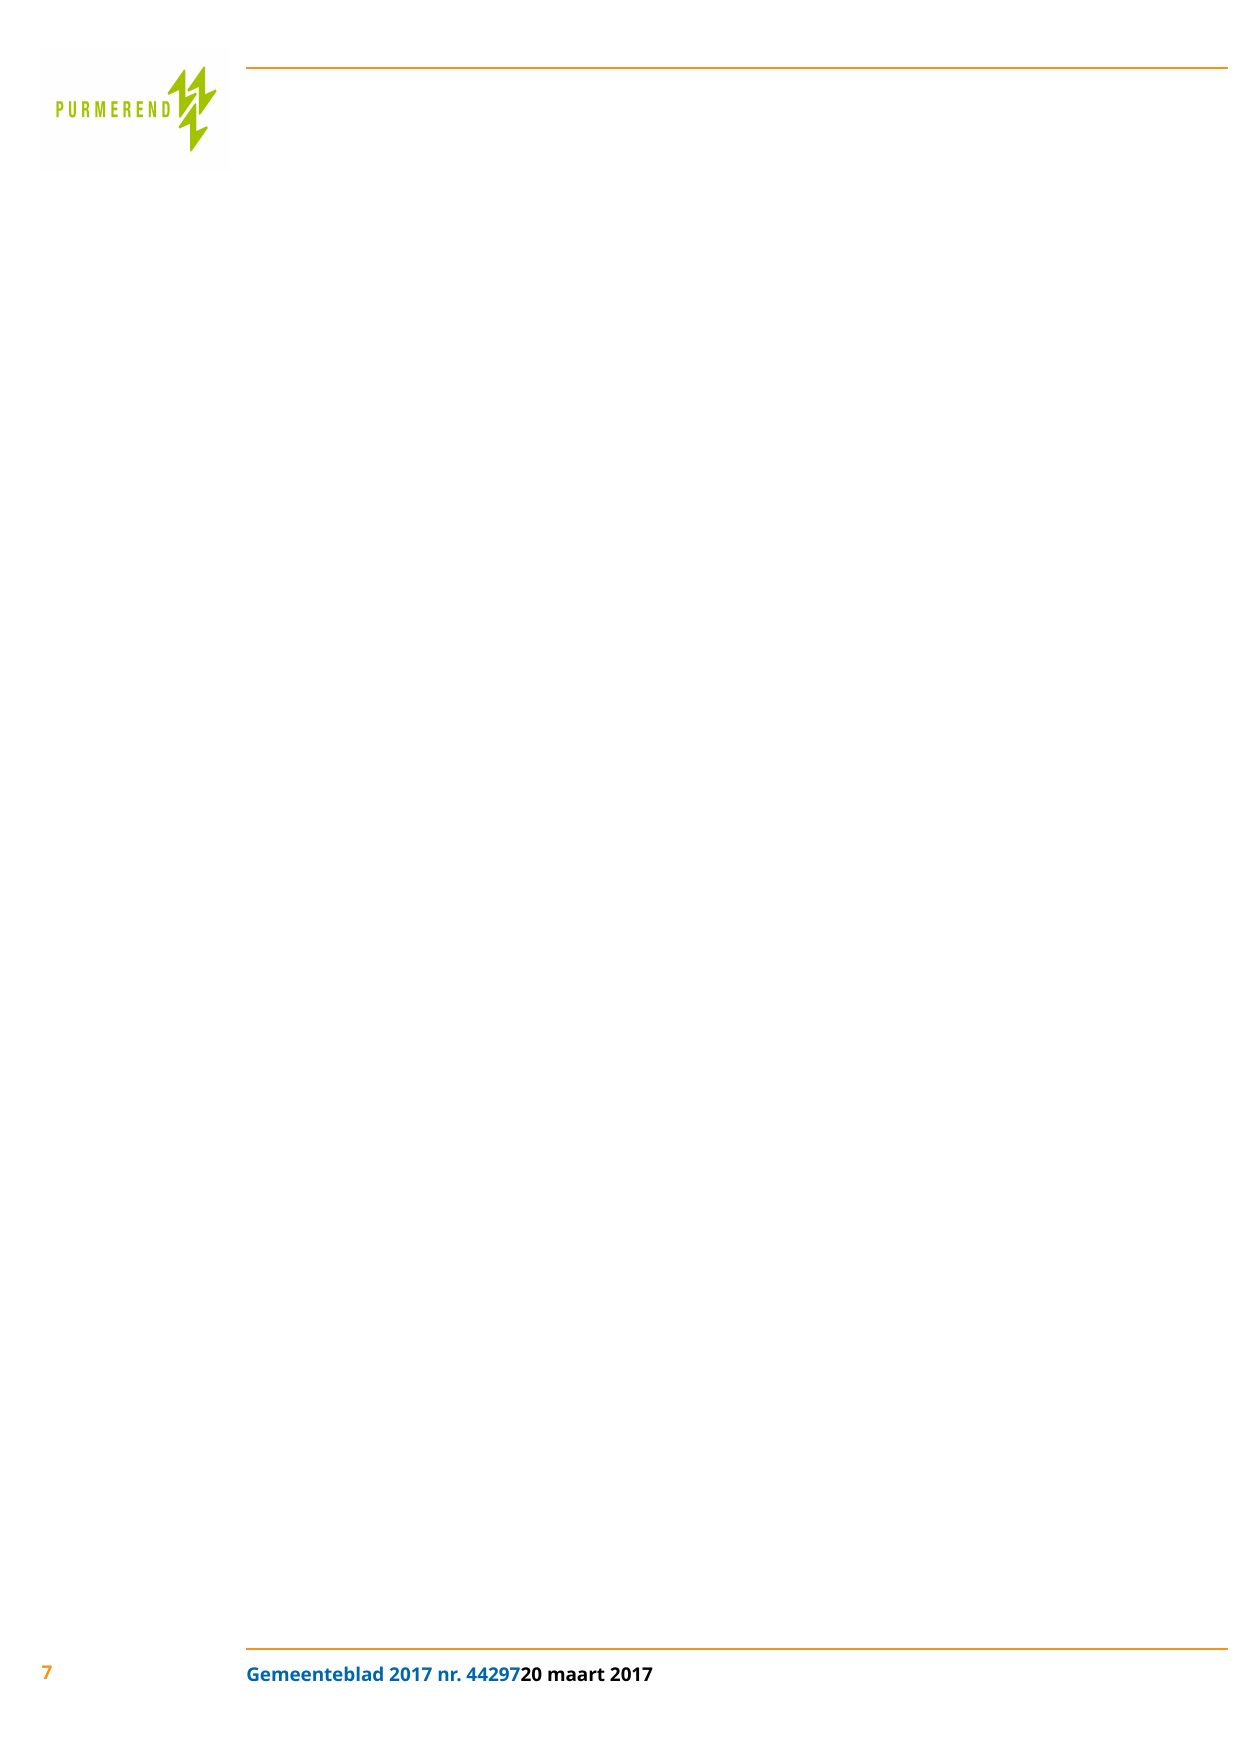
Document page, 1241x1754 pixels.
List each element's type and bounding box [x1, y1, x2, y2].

picture [41, 47, 231, 172]
